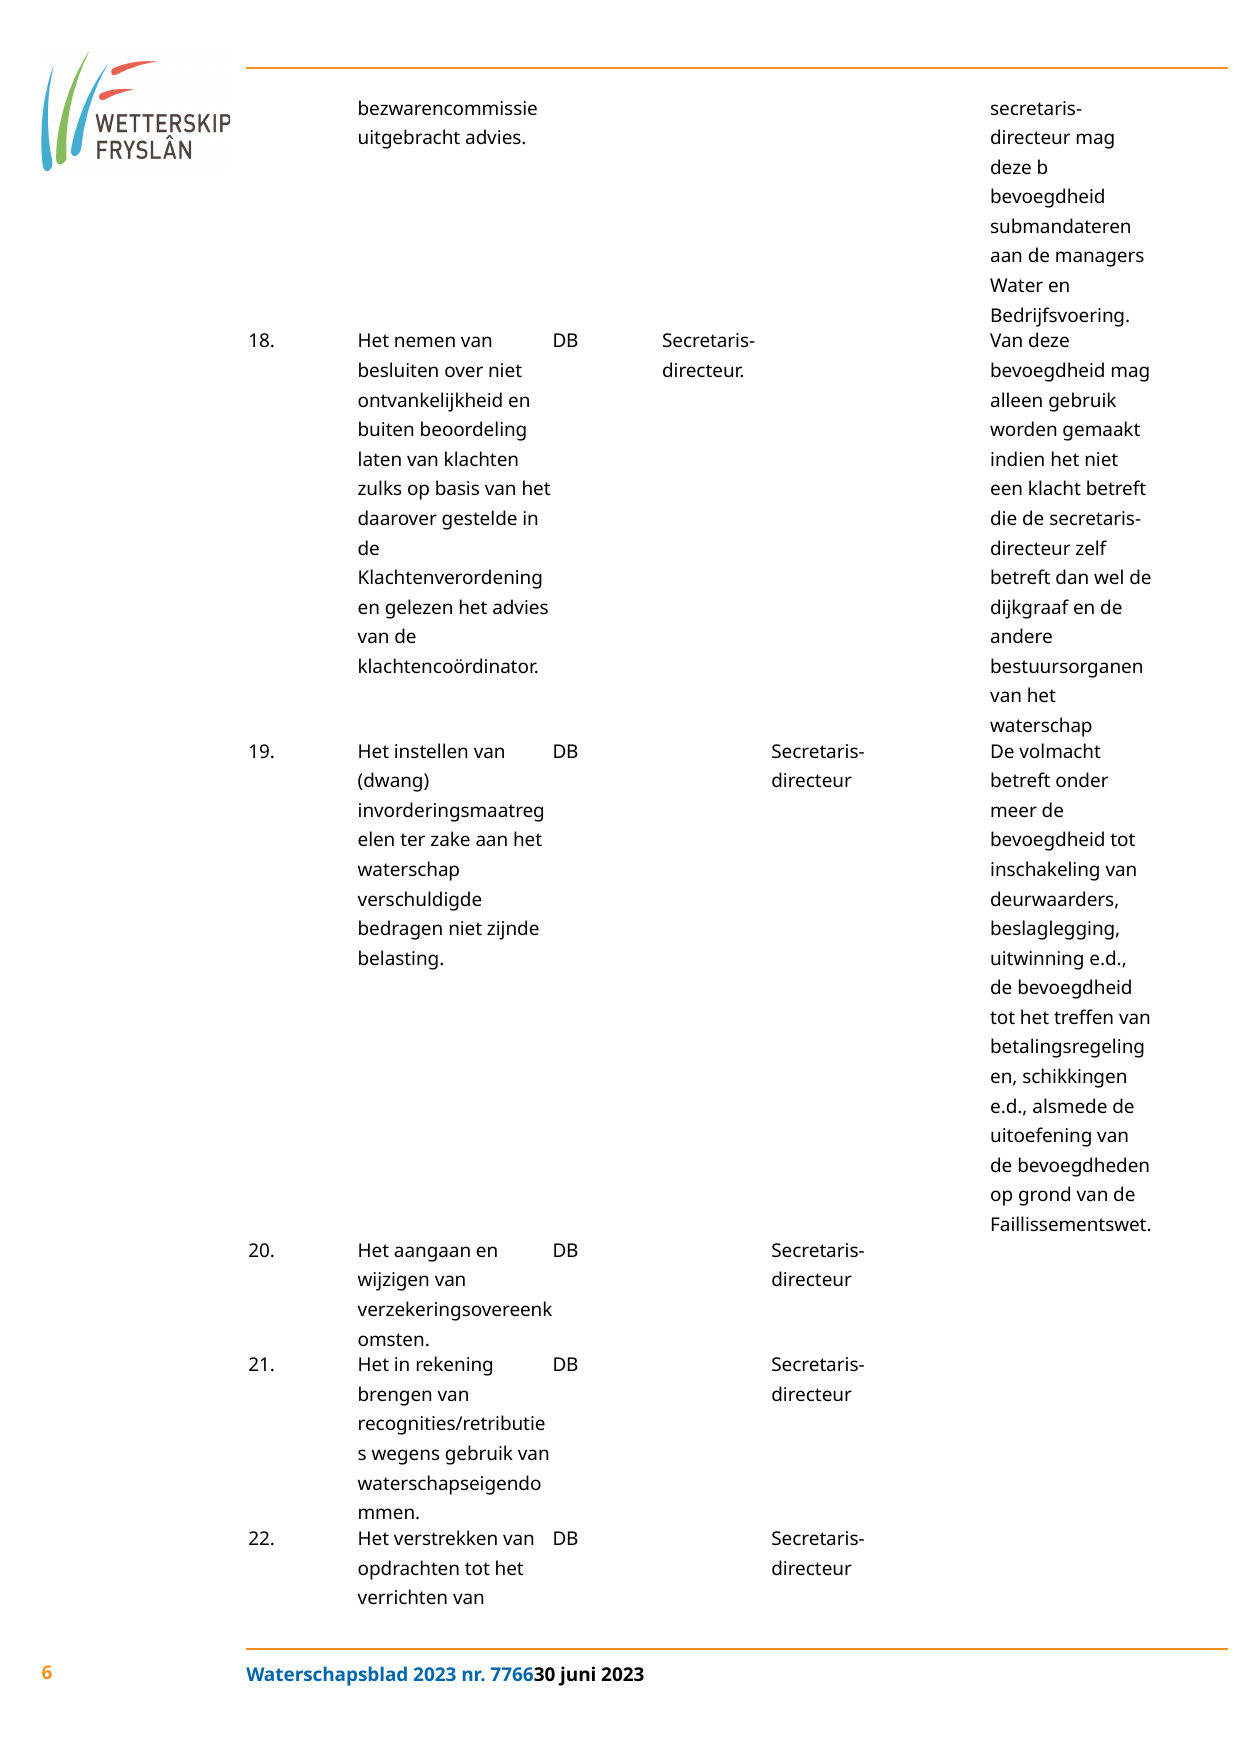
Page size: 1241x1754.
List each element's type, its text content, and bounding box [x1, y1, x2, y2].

table_cell Het instellen van (dwang) invorderingsmaatregelen ter zake aan het waterschap verschuldigde bedragen niet zijnde belasting. [358, 738, 552, 1237]
table_cell Secretaris-directeur [771, 1237, 881, 1351]
table_cell [881, 95, 990, 328]
table_cell [662, 1525, 771, 1610]
picture [41, 47, 231, 172]
table_cell Het nemen van besluiten over niet ontvankelijkheid en buiten beoordeling laten van klachten zulks op basis van het daarover gestelde in de Klachtenverordening en gelezen het advies van de klachtencoördinator. [358, 328, 552, 738]
table_cell 18. [248, 328, 357, 738]
table_cell 19. [248, 738, 357, 1237]
table_cell [248, 95, 357, 328]
table_cell [990, 1525, 1152, 1610]
table_cell Secretaris-directeur [771, 738, 881, 1237]
table_cell [771, 95, 881, 328]
table_cell De volmacht betreft onder meer de bevoegdheid tot inschakeling van deurwaarders, beslaglegging, uitwinning e.d., de bevoegdheid tot het treffen van betalingsregelingen, schikkingen e.d., alsmede de uitoefening van de bevoegdheden op grond van de Faillissementswet. [990, 738, 1152, 1237]
table_cell DB [552, 328, 662, 738]
table_cell [881, 738, 990, 1237]
table_cell DB [552, 1351, 662, 1525]
table_cell bezwarencommissie uitgebracht advies. [358, 95, 552, 328]
table_cell [990, 1237, 1152, 1351]
table_cell [881, 1525, 990, 1610]
table_cell [881, 328, 990, 738]
table_cell [552, 95, 662, 328]
table_cell DB [552, 738, 662, 1237]
table_cell Het verstrekken van opdrachten tot het verrichten van [358, 1525, 552, 1610]
table_cell 22. [248, 1525, 357, 1610]
table_cell secretaris-directeur mag deze b bevoegdheid submandateren aan de managers Water en Bedrijfsvoering. [990, 95, 1152, 328]
table_cell Secretaris-directeur [771, 1525, 881, 1610]
table_cell 20. [248, 1237, 357, 1351]
table_cell [990, 1351, 1152, 1525]
table_cell Secretaris-directeur [771, 1351, 881, 1525]
table_cell [662, 1237, 771, 1351]
table_cell DB [552, 1525, 662, 1610]
table_cell [662, 1351, 771, 1525]
table_cell Het in rekening brengen van recognities/retributies wegens gebruik van waterschapseigendommen. [358, 1351, 552, 1525]
table_cell Het aangaan en wijzigen van verzekeringsovereenkomsten. [358, 1237, 552, 1351]
table_cell [881, 1237, 990, 1351]
table_cell [662, 95, 771, 328]
table_cell 21. [248, 1351, 357, 1525]
table_cell [881, 1351, 990, 1525]
table_cell DB [552, 1237, 662, 1351]
table_cell Secretaris-directeur. [662, 328, 771, 738]
table_cell Van deze bevoegdheid mag alleen gebruik worden gemaakt indien het niet een klacht betreft die de secretaris-directeur zelf betreft dan wel de dijkgraaf en de andere bestuursorganen van het waterschap [990, 328, 1152, 738]
table_cell [771, 328, 881, 738]
table_cell [662, 738, 771, 1237]
